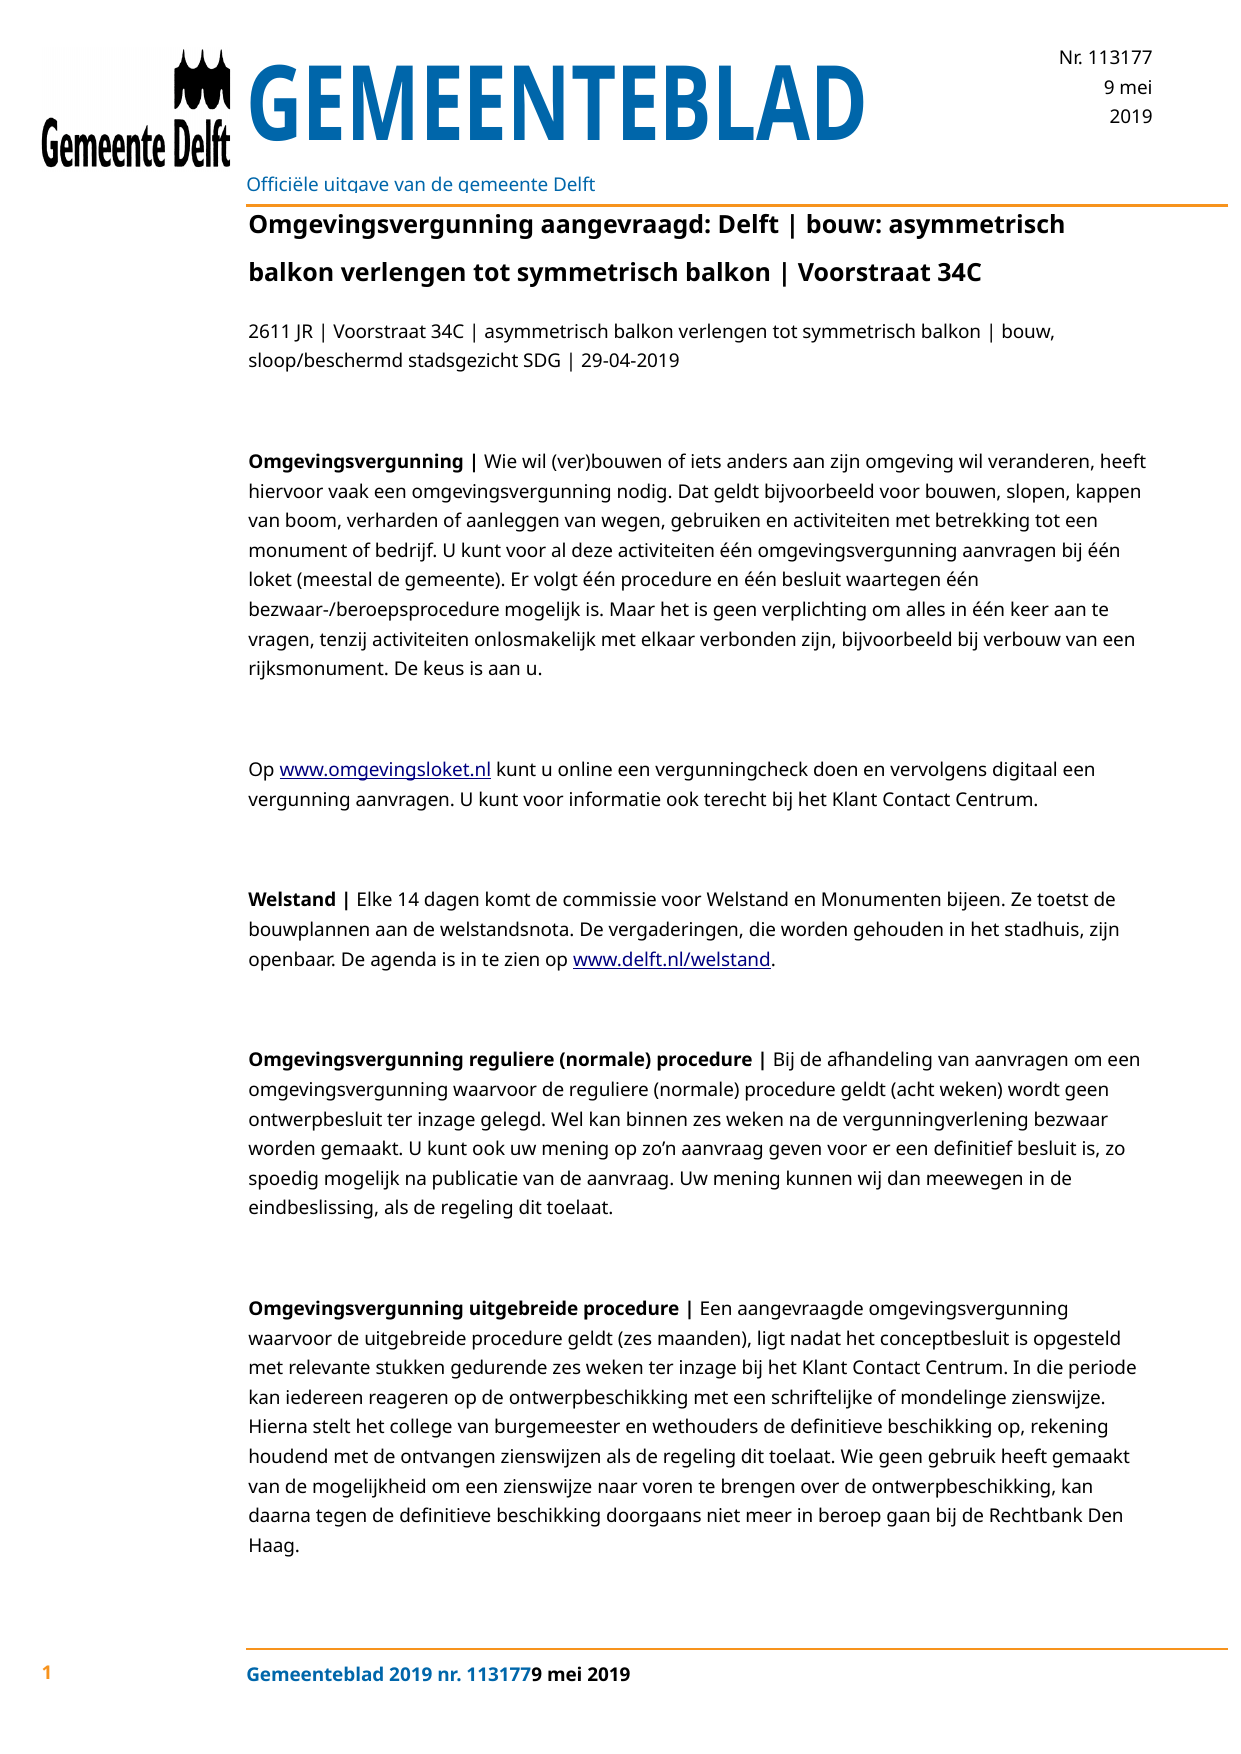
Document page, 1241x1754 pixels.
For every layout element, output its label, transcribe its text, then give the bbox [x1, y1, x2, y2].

text Omgevingsvergunning aangevraagd: Delft | bouw: asymmetrisch balkon verlengen tot symmetrisch balkon | Voorstraat 34C [248, 207, 1152, 288]
text Welstand | Elke 14 dagen komt de commissie voor Welstand en Monumenten bijeen. Ze toetst de bouwplannen aan de welstandsnota. De vergaderingen, die worden gehouden in het stadhuis, zijn openbaar. De agenda is in te zien op www.delft.nl/welstand. [248, 887, 1152, 972]
text 2611 JR | Voorstraat 34C | asymmetrisch balkon verlengen tot symmetrisch balkon | bouw, sloop/beschermd stadsgezicht SDG | 29-04-2019 [248, 318, 1152, 373]
text Omgevingsvergunning reguliere (normale) procedure | Bij de afhandeling van aanvragen om een omgevingsvergunning waarvoor de reguliere (normale) procedure geldt (acht weken) wordt geen ontwerpbesluit ter inzage gelegd. Wel kan binnen zes weken na de vergunningverlening bezwaar worden gemaakt. U kunt ook uw mening op zo’n aanvraag geven voor er een definitief besluit is, zo spoedig mogelijk na publicatie van de aanvraag. Uw mening kunnen wij dan meewegen in de eindbeslissing, als de regeling dit toelaat. [248, 1047, 1152, 1220]
picture [41, 47, 231, 172]
text Omgevingsvergunning | Wie wil (ver)bouwen of iets anders aan zijn omgeving wil veranderen, heeft hiervoor vaak een omgevingsvergunning nodig. Dat geldt bijvoorbeeld voor bouwen, slopen, kappen van boom, verharden of aanleggen van wegen, gebruiken en activiteiten met betrekking tot een monument of bedrijf. U kunt voor al deze activiteiten één omgevingsvergunning aanvragen bij één loket (meestal de gemeente). Er volgt één procedure en één besluit waartegen één bezwaar-/beroepsprocedure mogelijk is. Maar het is geen verplichting om alles in één keer aan te vragen, tenzij activiteiten onlosmakelijk met elkaar verbonden zijn, bijvoorbeeld bij verbouw van een rijksmonument. De keus is aan u. [248, 448, 1152, 681]
text Omgevingsvergunning uitgebreide procedure | Een aangevraagde omgevingsvergunning waarvoor de uitgebreide procedure geldt (zes maanden), ligt nadat het conceptbesluit is opgesteld met relevante stukken gedurende zes weken ter inzage bij het Klant Contact Centrum. In die periode kan iedereen reageren op de ontwerpbeschikking met een schriftelijke of mondelinge zienswijze. Hierna stelt het college van burgemeester en wethouders de definitieve beschikking op, rekening houdend met de ontvangen zienswijzen als de regeling dit toelaat. Wie geen gebruik heeft gemaakt van de mogelijkheid om een zienswijze naar voren te brengen over de ontwerpbeschikking, kan daarna tegen de definitieve beschikking doorgaans niet meer in beroep gaan bij de Rechtbank Den Haag. [248, 1295, 1152, 1558]
text Op www.omgevingsloket.nl kunt u online een vergunningcheck doen en vervolgens digitaal een vergunning aanvragen. U kunt voor informatie ook terecht bij het Klant Contact Centrum. [248, 756, 1152, 812]
